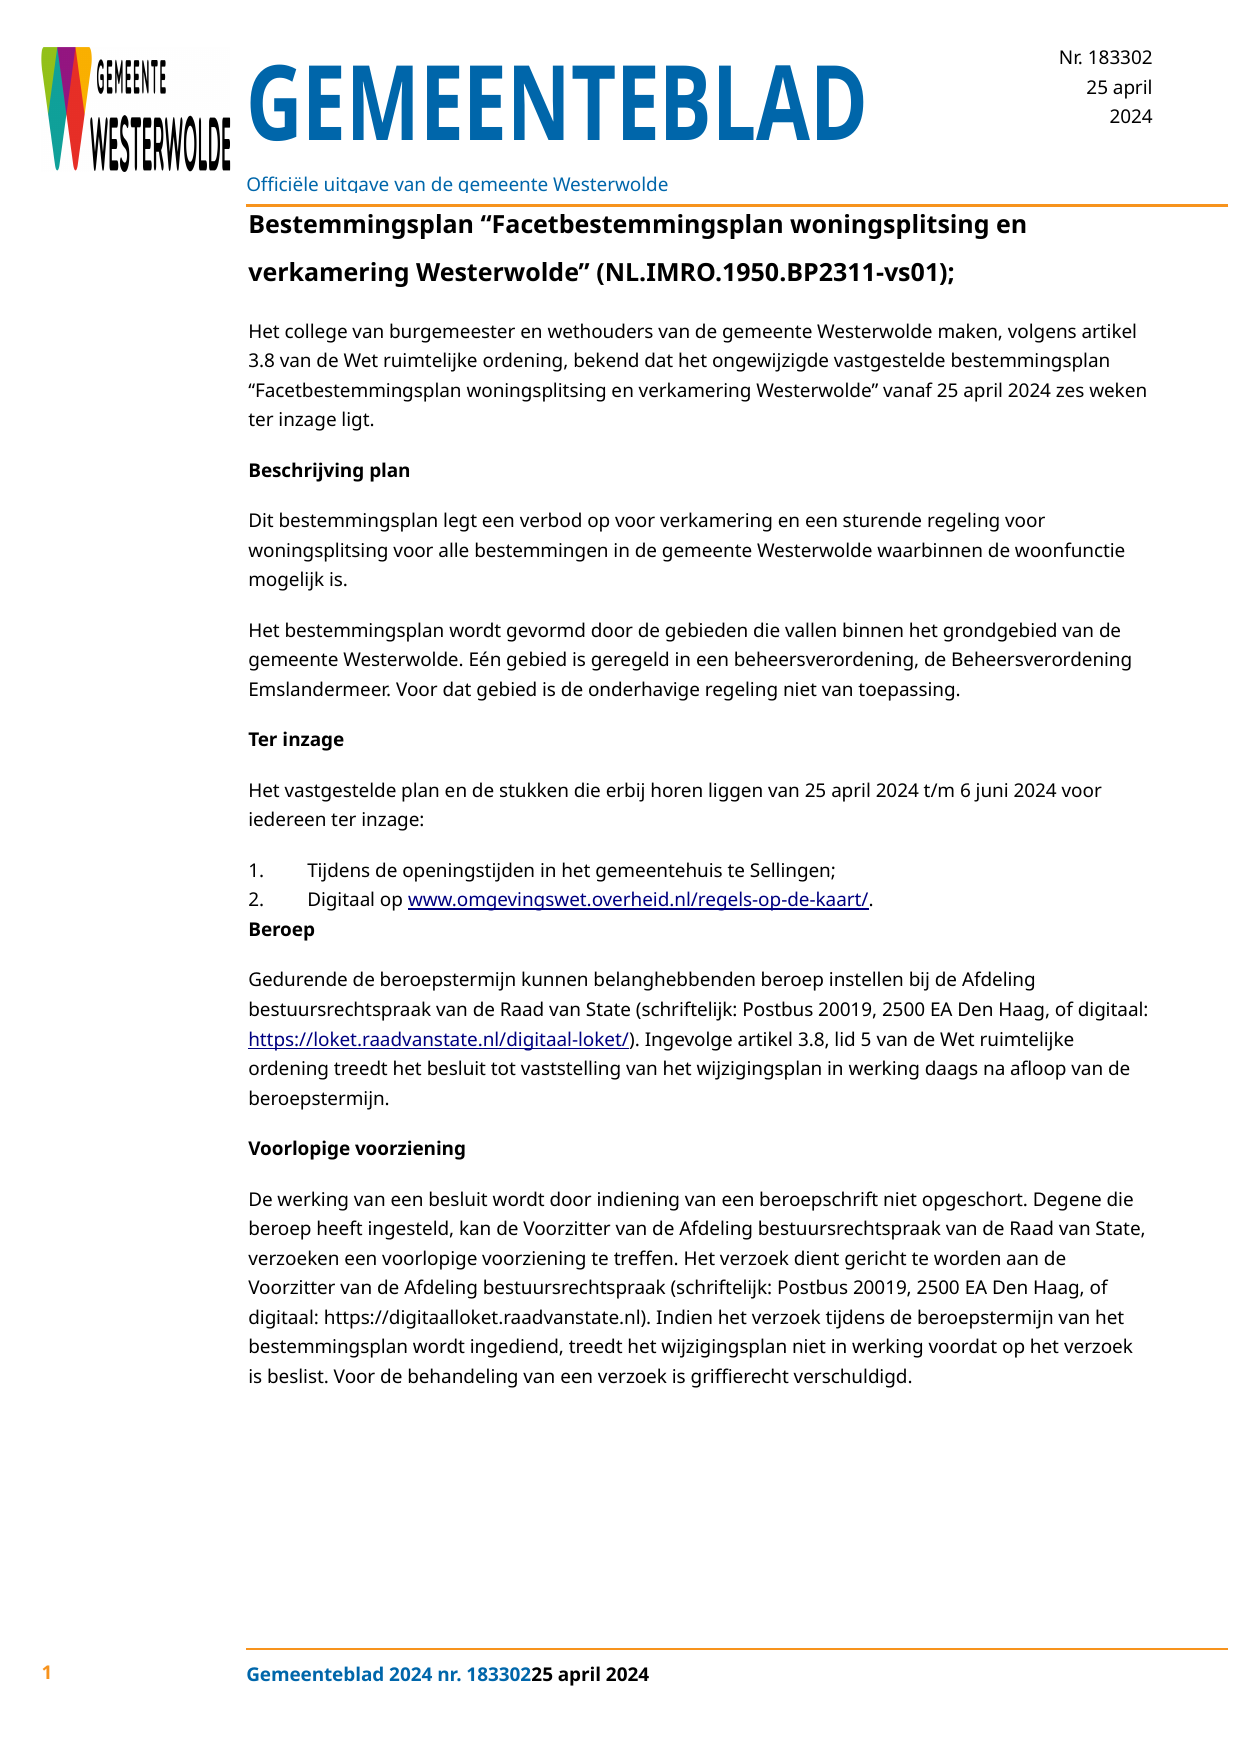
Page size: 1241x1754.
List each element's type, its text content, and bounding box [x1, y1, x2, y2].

text Beschrijving plan [248, 457, 1152, 483]
text Gedurende de beroepstermijn kunnen belanghebbenden beroep instellen bij de Afdeling bestuursrechtspraak van de Raad van State (schriftelijk: Postbus 20019, 2500 EA Den Haag, of digitaal: https://loket.raadvanstate.nl/digitaal-loket/). Ingevolge artikel 3.8, lid 5 van de Wet ruimtelijke ordening treedt het besluit tot vaststelling van het wijzigingsplan in werking daags na afloop van de beroepstermijn. [248, 967, 1152, 1111]
text Het college van burgemeester en wethouders van de gemeente Westerwolde maken, volgens artikel 3.8 van de Wet ruimtelijke ordening, bekend dat het ongewijzigde vastgestelde bestemmingsplan “Facetbestemmingsplan woningsplitsing en verkamering Westerwolde” vanaf 25 april 2024 zes weken ter inzage ligt. [248, 318, 1152, 432]
picture [41, 47, 231, 172]
list Tijdens de openingstijden in het gemeentehuis te Sellingen; [248, 857, 1152, 883]
list Digitaal op www.omgevingswet.overheid.nl/regels-op-de-kaart/. [248, 887, 1152, 912]
text Het vastgestelde plan en de stukken die erbij horen liggen van 25 april 2024 t/m 6 juni 2024 voor iedereen ter inzage: [248, 777, 1152, 832]
text Het bestemmingsplan wordt gevormd door de gebieden die vallen binnen het grondgebied van de gemeente Westerwolde. Eén gebied is geregeld in een beheersverordening, de Beheersverordening Emslandermeer. Voor dat gebied is de onderhavige regeling niet van toepassing. [248, 617, 1152, 702]
text Beroep [248, 916, 1152, 942]
text Voorlopige voorziening [248, 1135, 1152, 1161]
text De werking van een besluit wordt door indiening van een beroepschrift niet opgeschort. Degene die beroep heeft ingesteld, kan de Voorzitter van de Afdeling bestuursrechtspraak van de Raad van State, verzoeken een voorlopige voorziening te treffen. Het verzoek dient gericht te worden aan de Voorzitter van de Afdeling bestuursrechtspraak (schriftelijk: Postbus 20019, 2500 EA Den Haag, of digitaal: https://digitaalloket.raadvanstate.nl). Indien het verzoek tijdens de beroepstermijn van het bestemmingsplan wordt ingediend, treedt het wijzigingsplan niet in werking voordat op het verzoek is beslist. Voor de behandeling van een verzoek is griffierecht verschuldigd. [248, 1186, 1152, 1389]
text Ter inzage [248, 727, 1152, 752]
text Bestemmingsplan “Facetbestemmingsplan woningsplitsing en verkamering Westerwolde” (NL.IMRO.1950.BP2311-vs01); [248, 207, 1152, 288]
text Dit bestemmingsplan legt een verbod op voor verkamering en een sturende regeling voor woningsplitsing voor alle bestemmingen in de gemeente Westerwolde waarbinnen de woonfunctie mogelijk is. [248, 507, 1152, 592]
